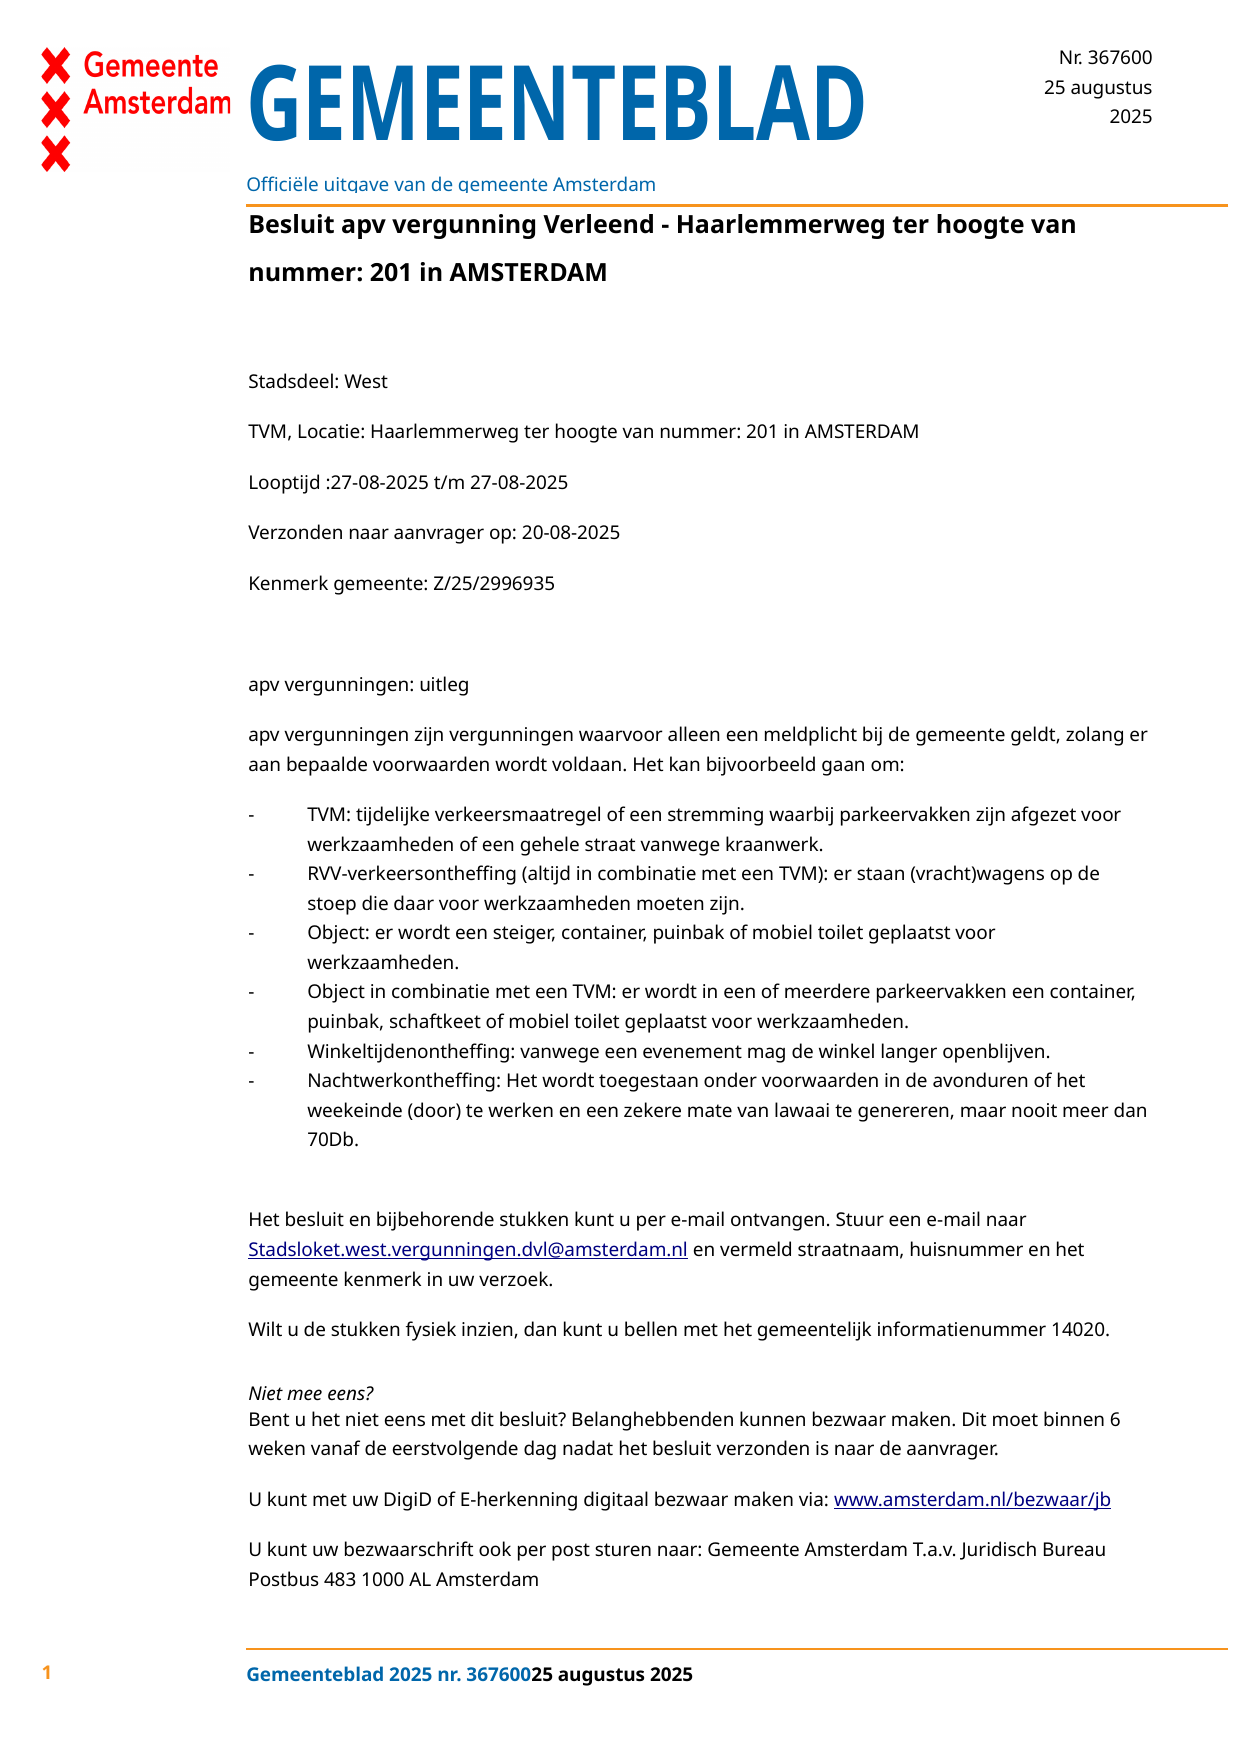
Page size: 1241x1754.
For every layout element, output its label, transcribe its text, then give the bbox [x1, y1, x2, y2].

list Winkeltijdenontheffing: vanwege een evenement mag de winkel langer openblijven. [248, 1038, 1152, 1064]
text apv vergunningen zijn vergunningen waarvoor alleen een meldplicht bij de gemeente geldt, zolang er aan bepaalde voorwaarden wordt voldaan. Het kan bijvoorbeeld gaan om: [248, 721, 1152, 777]
text Niet mee eens? [248, 1380, 1152, 1406]
text Besluit apv vergunning Verleend - Haarlemmerweg ter hoogte van nummer: 201 in AMSTERDAM [248, 207, 1152, 288]
text apv vergunningen: uitleg [248, 671, 1152, 697]
picture [41, 47, 231, 172]
text Wilt u de stukken fysiek inzien, dan kunt u bellen met het gemeentelijk informatienummer 14020. [248, 1316, 1152, 1342]
list TVM: tijdelijke verkeersmaatregel of een stremming waarbij parkeervakken zijn afgezet voor werkzaamheden of een gehele straat vanwege kraanwerk. [248, 801, 1152, 857]
text Het besluit en bijbehorende stukken kunt u per e-mail ontvangen. Stuur een e-mail naar Stadsloket.west.vergunningen.dvl@amsterdam.nl en vermeld straatnaam, huisnummer en het gemeente kenmerk in uw verzoek. [248, 1207, 1152, 1292]
text Stadsdeel: West [248, 368, 1152, 394]
text Looptijd :27-08-2025 t/m 27-08-2025 [248, 469, 1152, 495]
list Object: er wordt een steiger, container, puinbak of mobiel toilet geplaatst voor werkzaamheden. [248, 919, 1152, 975]
list RVV-verkeersontheffing (altijd in combinatie met een TVM): er staan (vracht)wagens op de stoep die daar voor werkzaamheden moeten zijn. [248, 860, 1152, 916]
text U kunt met uw DigiD of E-herkenning digitaal bezwaar maken via: www.amsterdam.nl/bezwaar/jb [248, 1486, 1152, 1512]
text Kenmerk gemeente: Z/25/2996935 [248, 570, 1152, 596]
text Verzonden naar aanvrager op: 20-08-2025 [248, 519, 1152, 545]
list Nachtwerkontheffing: Het wordt toegestaan onder voorwaarden in de avonduren of het weekeinde (door) te werken en een zekere mate van lawaai te genereren, maar nooit meer dan 70Db. [248, 1067, 1152, 1152]
text U kunt uw bezwaarschrift ook per post sturen naar: Gemeente Amsterdam T.a.v. Juridisch Bureau Postbus 483 1000 AL Amsterdam [248, 1536, 1152, 1592]
text Bent u het niet eens met dit besluit? Belanghebbenden kunnen bezwaar maken. Dit moet binnen 6 weken vanaf de eerstvolgende dag nadat het besluit verzonden is naar de aanvrager. [248, 1406, 1152, 1461]
list Object in combinatie met een TVM: er wordt in een of meerdere parkeervakken een container, puinbak, schaftkeet of mobiel toilet geplaatst voor werkzaamheden. [248, 979, 1152, 1034]
text TVM, Locatie: Haarlemmerweg ter hoogte van nummer: 201 in AMSTERDAM [248, 419, 1152, 444]
